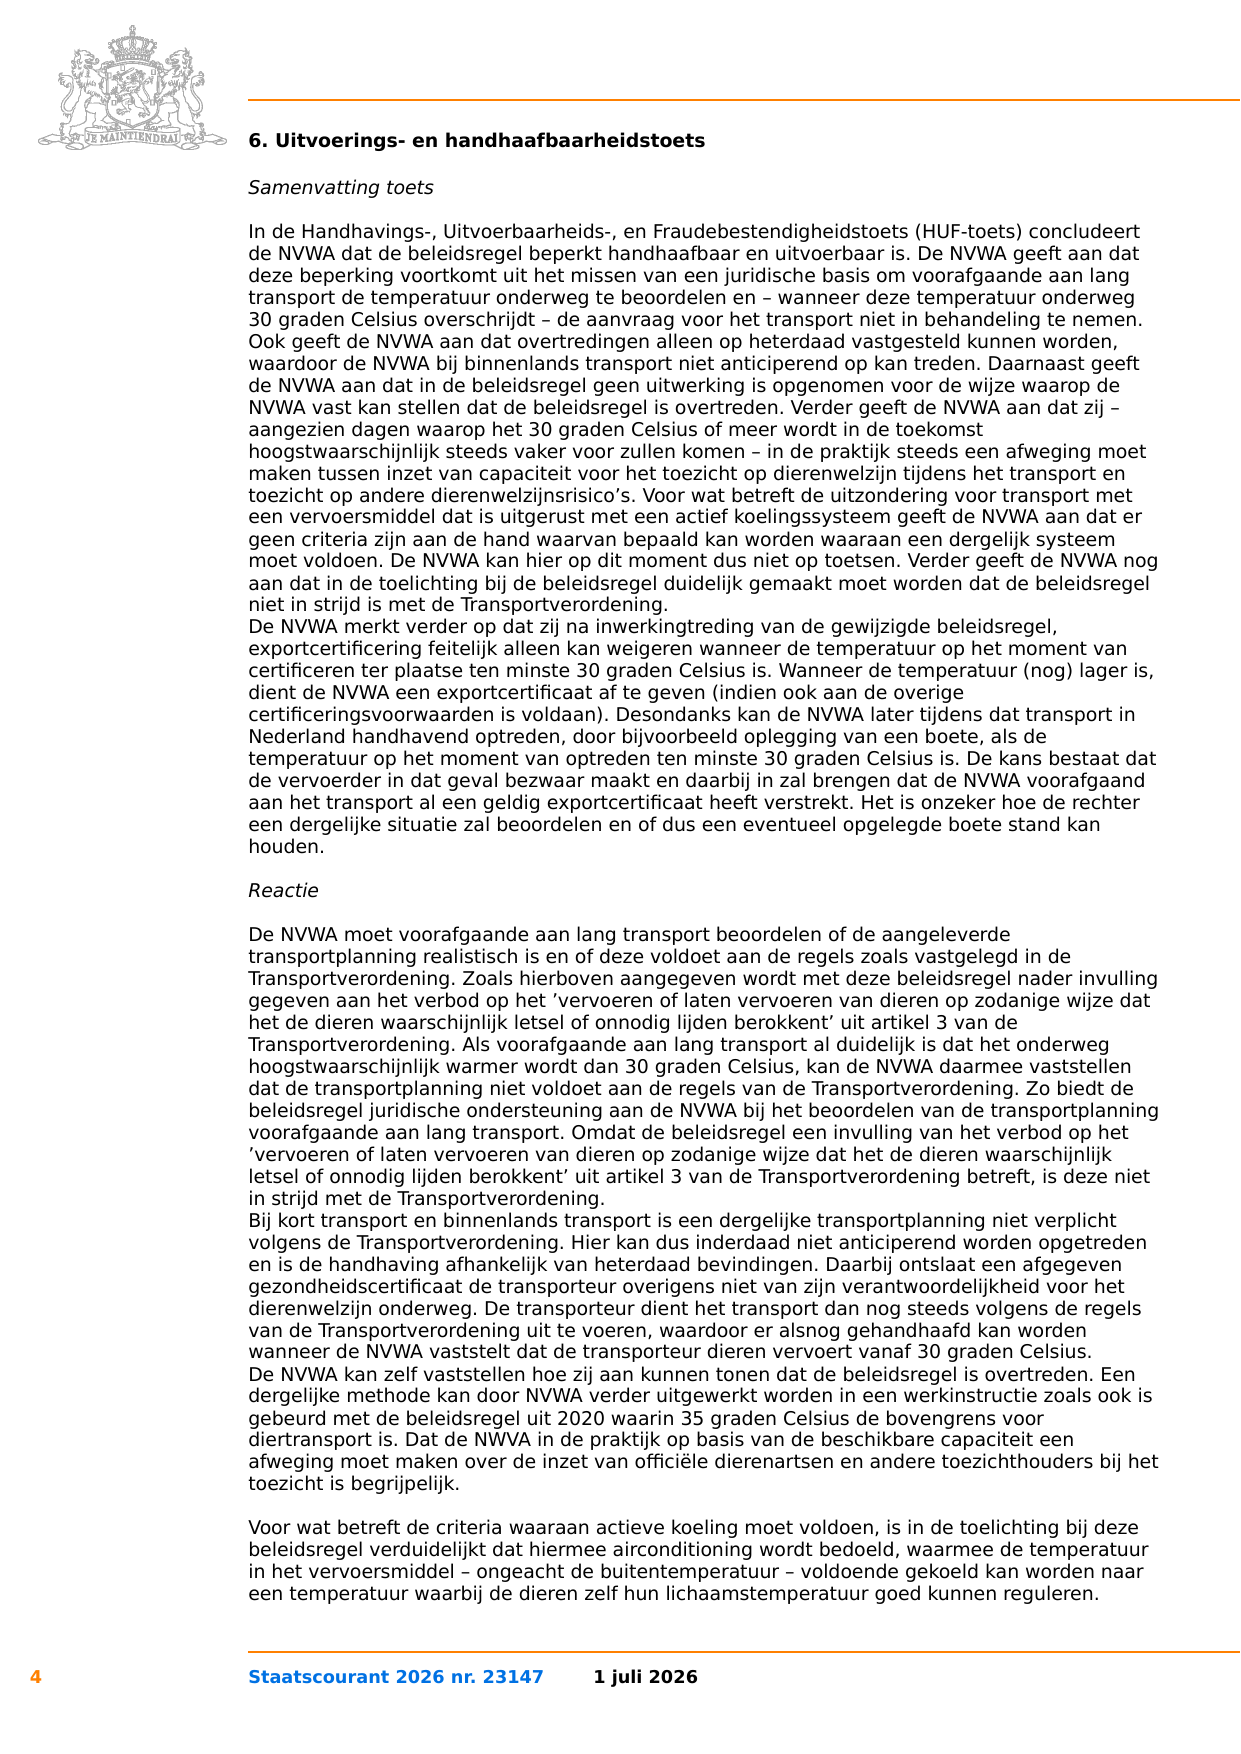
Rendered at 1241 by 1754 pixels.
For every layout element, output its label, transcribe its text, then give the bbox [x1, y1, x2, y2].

text In de Handhavings-, Uitvoerbaarheids-, en Fraudebestendigheidstoets (HUF-toets) concludeert de NVWA dat de beleidsregel beperkt handhaafbaar en uitvoerbaar is. De NVWA geeft aan dat deze beperking voortkomt uit het missen van een juridische basis om voorafgaande aan lang transport de temperatuur onderweg te beoordelen en – wanneer deze temperatuur onderweg 30 graden Celsius overschrijdt – de aanvraag voor het transport niet in behandeling te nemen. Ook geeft de NVWA aan dat overtredingen alleen op heterdaad vastgesteld kunnen worden, waardoor de NVWA bij binnenlands transport niet anticiperend op kan treden. Daarnaast geeft de NVWA aan dat in de beleidsregel geen uitwerking is opgenomen voor de wijze waarop de NVWA vast kan stellen dat de beleidsregel is overtreden. Verder geeft de NVWA aan dat zij – aangezien dagen waarop het 30 graden Celsius of meer wordt in de toekomst hoogstwaarschijnlijk steeds vaker voor zullen komen – in de praktijk steeds een afweging moet maken tussen inzet van capaciteit voor het toezicht op dierenwelzijn tijdens het transport en toezicht op andere dierenwelzijnsrisico’s. Voor wat betreft de uitzondering voor transport met een vervoersmiddel dat is uitgerust met een actief koelingssysteem geeft de NVWA aan dat er geen criteria zijn aan de hand waarvan bepaald kan worden waaraan een dergelijk systeem moet voldoen. De NVWA kan hier op dit moment dus niet op toetsen. Verder geeft de NVWA nog aan dat in de toelichting bij de beleidsregel duidelijk gemaakt moet worden dat de beleidsregel niet in strijd is met de Transportverordening. [248, 221, 1163, 616]
text De NVWA kan zelf vaststellen hoe zij aan kunnen tonen dat de beleidsregel is overtreden. Een dergelijke methode kan door NVWA verder uitgewerkt worden in een werkinstructie zoals ook is gebeurd met de beleidsregel uit 2020 waarin 35 graden Celsius de bovengrens voor diertransport is. Dat de NWVA in de praktijk op basis van de beschikbare capaciteit een afweging moet maken over de inzet van officiële dierenartsen en andere toezichthouders bij het toezicht is begrijpelijk. [248, 1363, 1163, 1495]
subtitle Samenvatting toets [248, 177, 1163, 199]
text De NVWA moet voorafgaande aan lang transport beoordelen of de aangeleverde transportplanning realistisch is en of deze voldoet aan de regels zoals vastgelegd in de Transportverordening. Zoals hierboven aangegeven wordt met deze beleidsregel nader invulling gegeven aan het verbod op het ’vervoeren of laten vervoeren van dieren op zodanige wijze dat het de dieren waarschijnlijk letsel of onnodig lijden berokkent’ uit artikel 3 van de Transportverordening. Als voorafgaande aan lang transport al duidelijk is dat het onderweg hoogstwaarschijnlijk warmer wordt dan 30 graden Celsius, kan de NVWA daarmee vaststellen dat de transportplanning niet voldoet aan de regels van de Transportverordening. Zo biedt de beleidsregel juridische ondersteuning aan de NVWA bij het beoordelen van de transportplanning voorafgaande aan lang transport. Omdat de beleidsregel een invulling van het verbod op het ’vervoeren of laten vervoeren van dieren op zodanige wijze dat het de dieren waarschijnlijk letsel of onnodig lijden berokkent’ uit artikel 3 van de Transportverordening betreft, is deze niet in strijd met de Transportverordening. [248, 924, 1163, 1209]
text De NVWA merkt verder op dat zij na inwerkingtreding van de gewijzigde beleidsregel, exportcertificering feitelijk alleen kan weigeren wanneer de temperatuur op het moment van certificeren ter plaatse ten minste 30 graden Celsius is. Wanneer de temperatuur (nog) lager is, dient de NVWA een exportcertificaat af te geven (indien ook aan de overige certificeringsvoorwaarden is voldaan). Desondanks kan de NVWA later tijdens dat transport in Nederland handhavend optreden, door bijvoorbeeld oplegging van een boete, als de temperatuur op het moment van optreden ten minste 30 graden Celsius is. De kans bestaat dat de vervoerder in dat geval bezwaar maakt en daarbij in zal brengen dat de NVWA voorafgaand aan het transport al een geldig exportcertificaat heeft verstrekt. Het is onzeker hoe de rechter een dergelijke situatie zal beoordelen en of dus een eventueel opgelegde boete stand kan houden. [248, 616, 1163, 858]
subtitle 6. Uitvoerings- en handhaafbaarheidstoets [248, 130, 1163, 152]
subtitle Reactie [248, 880, 1163, 902]
text Voor wat betreft de criteria waaraan actieve koeling moet voldoen, is in de toelichting bij deze beleidsregel verduidelijkt dat hiermee airconditioning wordt bedoeld, waarmee de temperatuur in het vervoersmiddel – ongeacht de buitentemperatuur – voldoende gekoeld kan worden naar een temperatuur waarbij de dieren zelf hun lichaamstemperatuur goed kunnen reguleren. [248, 1517, 1163, 1605]
picture [38, 25, 227, 150]
text Bij kort transport en binnenlands transport is een dergelijke transportplanning niet verplicht volgens de Transportverordening. Hier kan dus inderdaad niet anticiperend worden opgetreden en is de handhaving afhankelijk van heterdaad bevindingen. Daarbij ontslaat een afgegeven gezondheidscertificaat de transporteur overigens niet van zijn verantwoordelijkheid voor het dierenwelzijn onderweg. De transporteur dient het transport dan nog steeds volgens de regels van de Transportverordening uit te voeren, waardoor er alsnog gehandhaafd kan worden wanneer de NVWA vaststelt dat de transporteur dieren vervoert vanaf 30 graden Celsius. [248, 1209, 1163, 1363]
